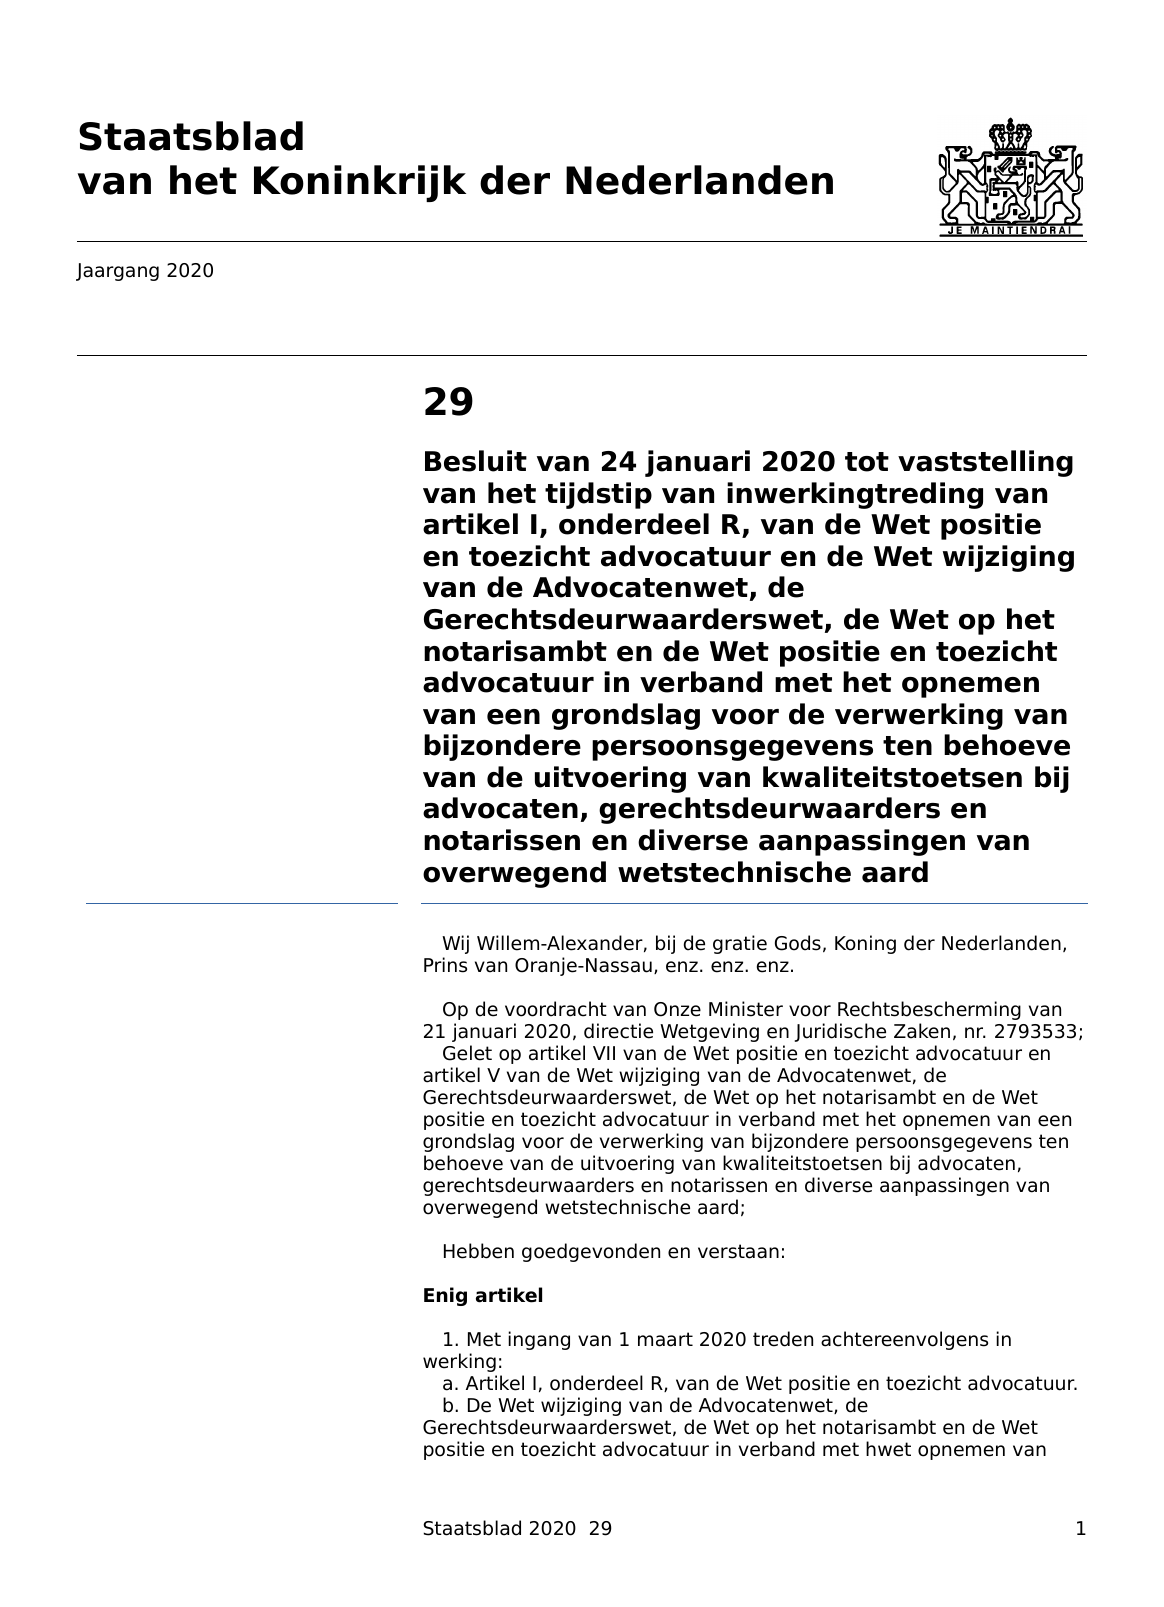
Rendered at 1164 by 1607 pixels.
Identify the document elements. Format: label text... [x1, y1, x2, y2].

picture [936, 115, 1087, 240]
table_header [886, 100, 1087, 241]
text a. Artikel I, onderdeel R, van de Wet positie en toezicht advocatuur. [422, 1373, 1087, 1395]
subtitle 29 [422, 381, 1087, 424]
text 1. Met ingang van 1 maart 2020 treden achtereenvolgens in werking: [422, 1329, 1087, 1373]
text Hebben goedgevonden en verstaan: [422, 1241, 1087, 1263]
text b. De Wet wijziging van de Advocatenwet, de Gerechtsdeurwaarderswet, de Wet op het notarisambt en de Wet positie en toezicht advocatuur in verband met hwet opnemen van [422, 1395, 1087, 1461]
subtitle Enig artikel [422, 1285, 1087, 1307]
text Besluit van 24 januari 2020 tot vaststelling van het tijdstip van inwerkingtreding van artikel I, onderdeel R, van de Wet positie en toezicht advocatuur en de Wet wijziging van de Advocatenwet, de Gerechtsdeurwaarderswet, de Wet op het notarisambt en de Wet positie en toezicht advocatuur in verband met het opnemen van een grondslag voor de verwerking van bijzondere persoonsgegevens ten behoeve van de uitvoering van kwaliteitstoetsen bij advocaten, gerechtsdeurwaarders en notarissen en diverse aanpassingen van overwegend wetstechnische aard [422, 447, 1087, 888]
text Op de voordracht van Onze Minister voor Rechtsbescherming van 21 januari 2020, directie Wetgeving en Juridische Zaken, nr. 2793533; [422, 999, 1087, 1043]
table_header Staatsblad van het Koninkrijk der Nederlanden [77, 100, 886, 241]
text Gelet op artikel VII van de Wet positie en toezicht advocatuur en artikel V van de Wet wijziging van de Advocatenwet, de Gerechtsdeurwaarderswet, de Wet op het notarisambt en de Wet positie en toezicht advocatuur in verband met het opnemen van een grondslag voor de verwerking van bijzondere persoonsgegevens ten behoeve van de uitvoering van kwaliteitstoetsen bij advocaten, gerechtsdeurwaarders en notarissen en diverse aanpassingen van overwegend wetstechnische aard; [422, 1043, 1087, 1219]
table_cell Jaargang 2020 [77, 242, 1087, 355]
text Wij Willem-Alexander, bij de gratie Gods, Koning der Nederlanden, Prins van Oranje-Nassau, enz. enz. enz. [422, 933, 1087, 977]
